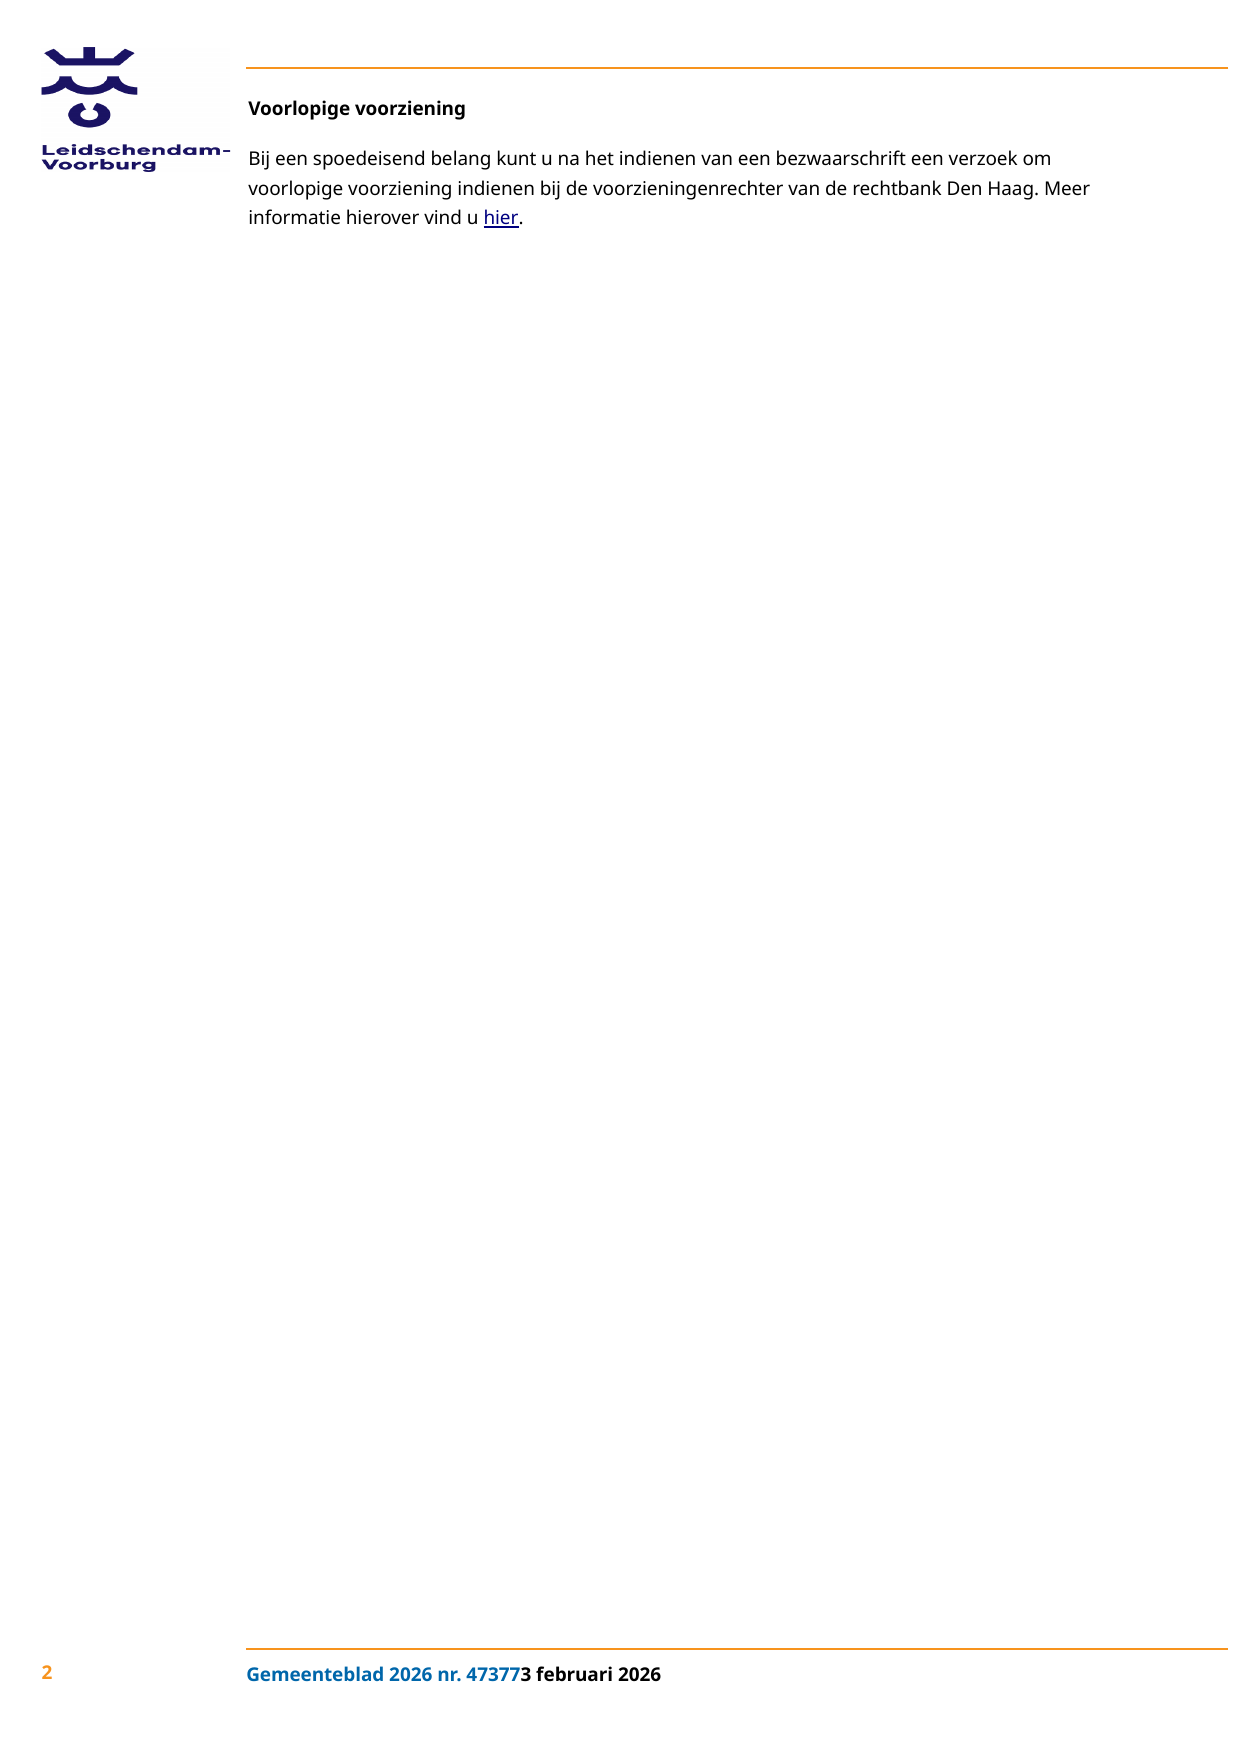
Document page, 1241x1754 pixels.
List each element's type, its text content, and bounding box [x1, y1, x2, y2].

text Voorlopige voorziening [248, 95, 1152, 121]
picture [41, 47, 231, 172]
text Bij een spoedeisend belang kunt u na het indienen van een bezwaarschrift een verzoek om voorlopige voorziening indienen bij de voorzieningenrechter van de rechtbank Den Haag. Meer informatie hierover vind u hier. [248, 145, 1152, 230]
